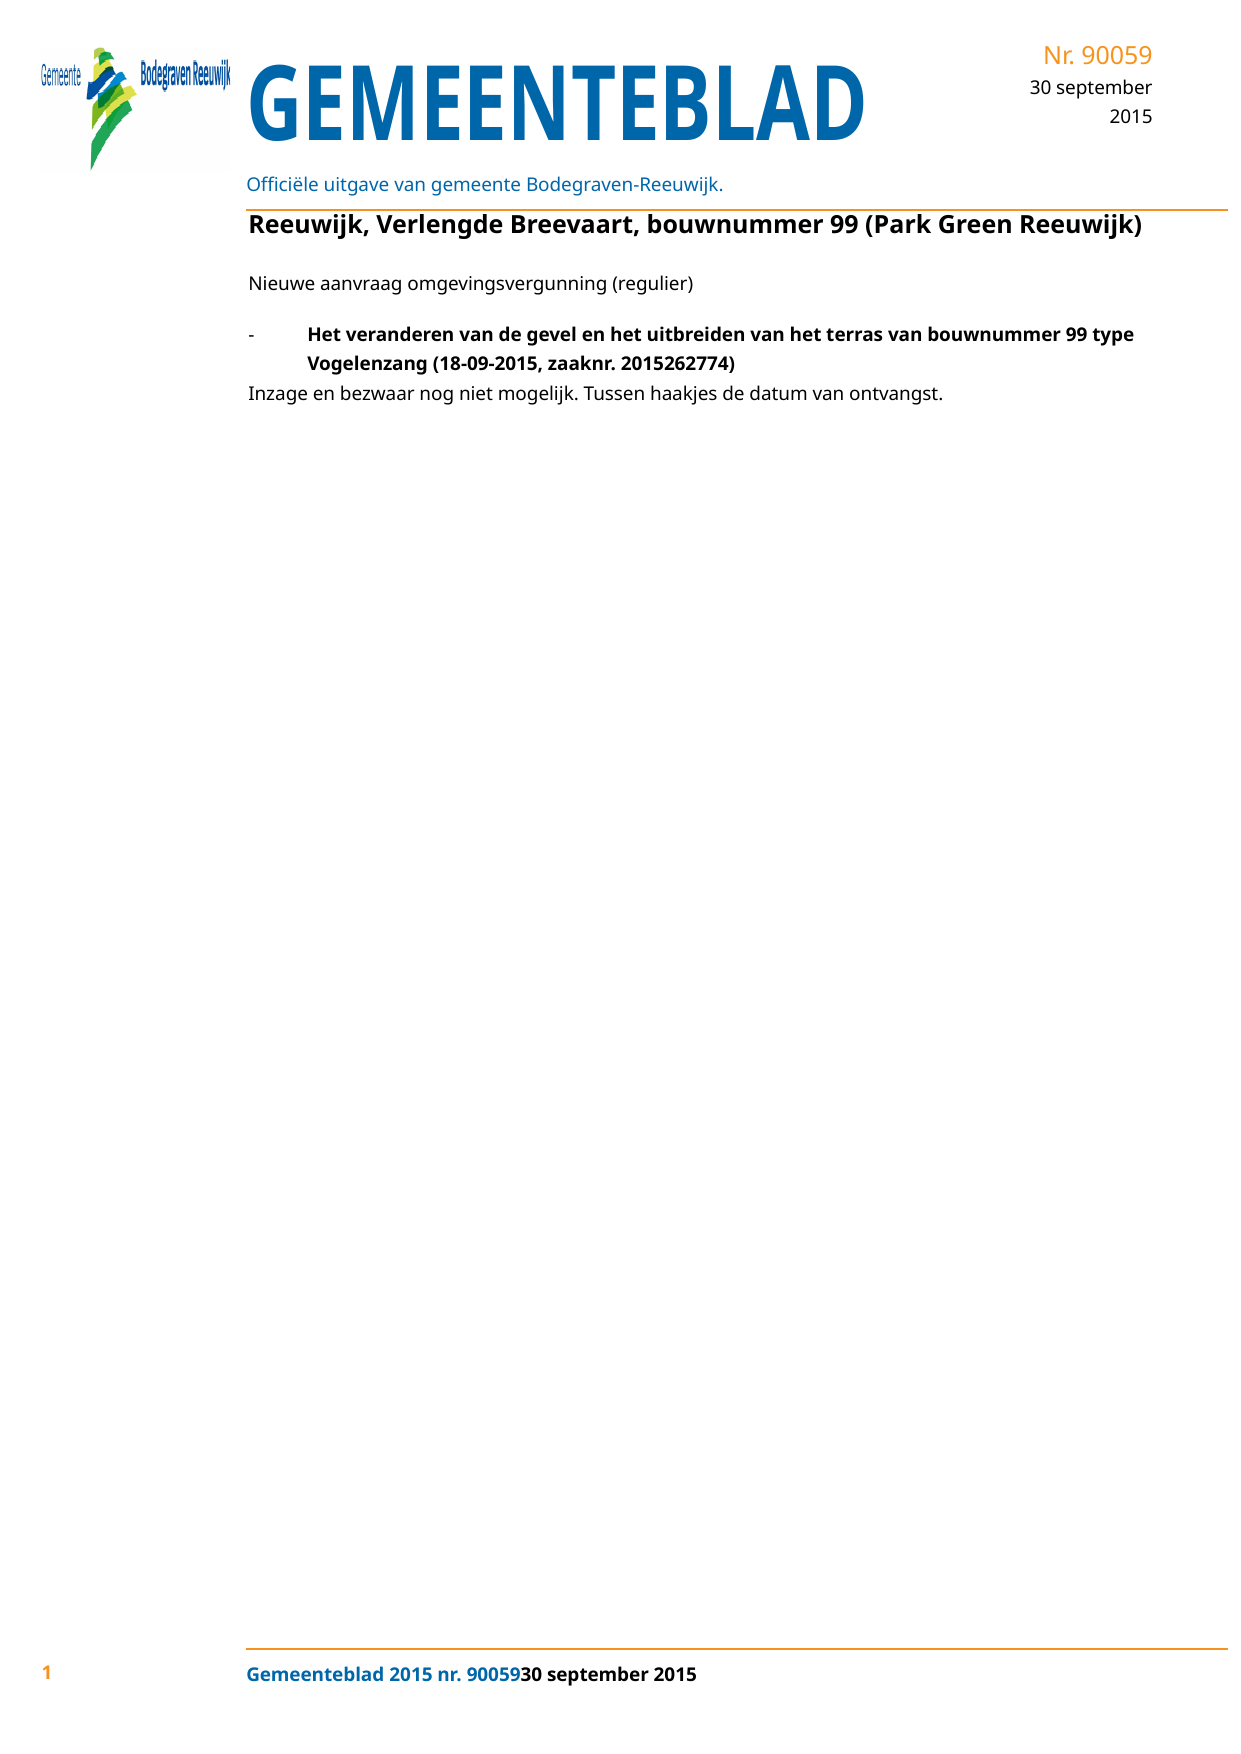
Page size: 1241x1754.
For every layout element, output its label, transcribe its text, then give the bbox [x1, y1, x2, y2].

list Het veranderen van de gevel en het uitbreiden van het terras van bouwnummer 99 type Vogelenzang (18‑09‑2015, zaaknr. 2015262774) [248, 321, 1152, 376]
text Nieuwe aanvraag omgevingsvergunning (regulier) [248, 270, 1152, 296]
picture [41, 47, 231, 172]
text Reeuwijk, Verlengde Breevaart, bouwnummer 99 (Park Green Reeuwijk) [248, 211, 1152, 241]
text Inzage en bezwaar nog niet mogelijk. Tussen haakjes de datum van ontvangst. [248, 380, 1152, 406]
